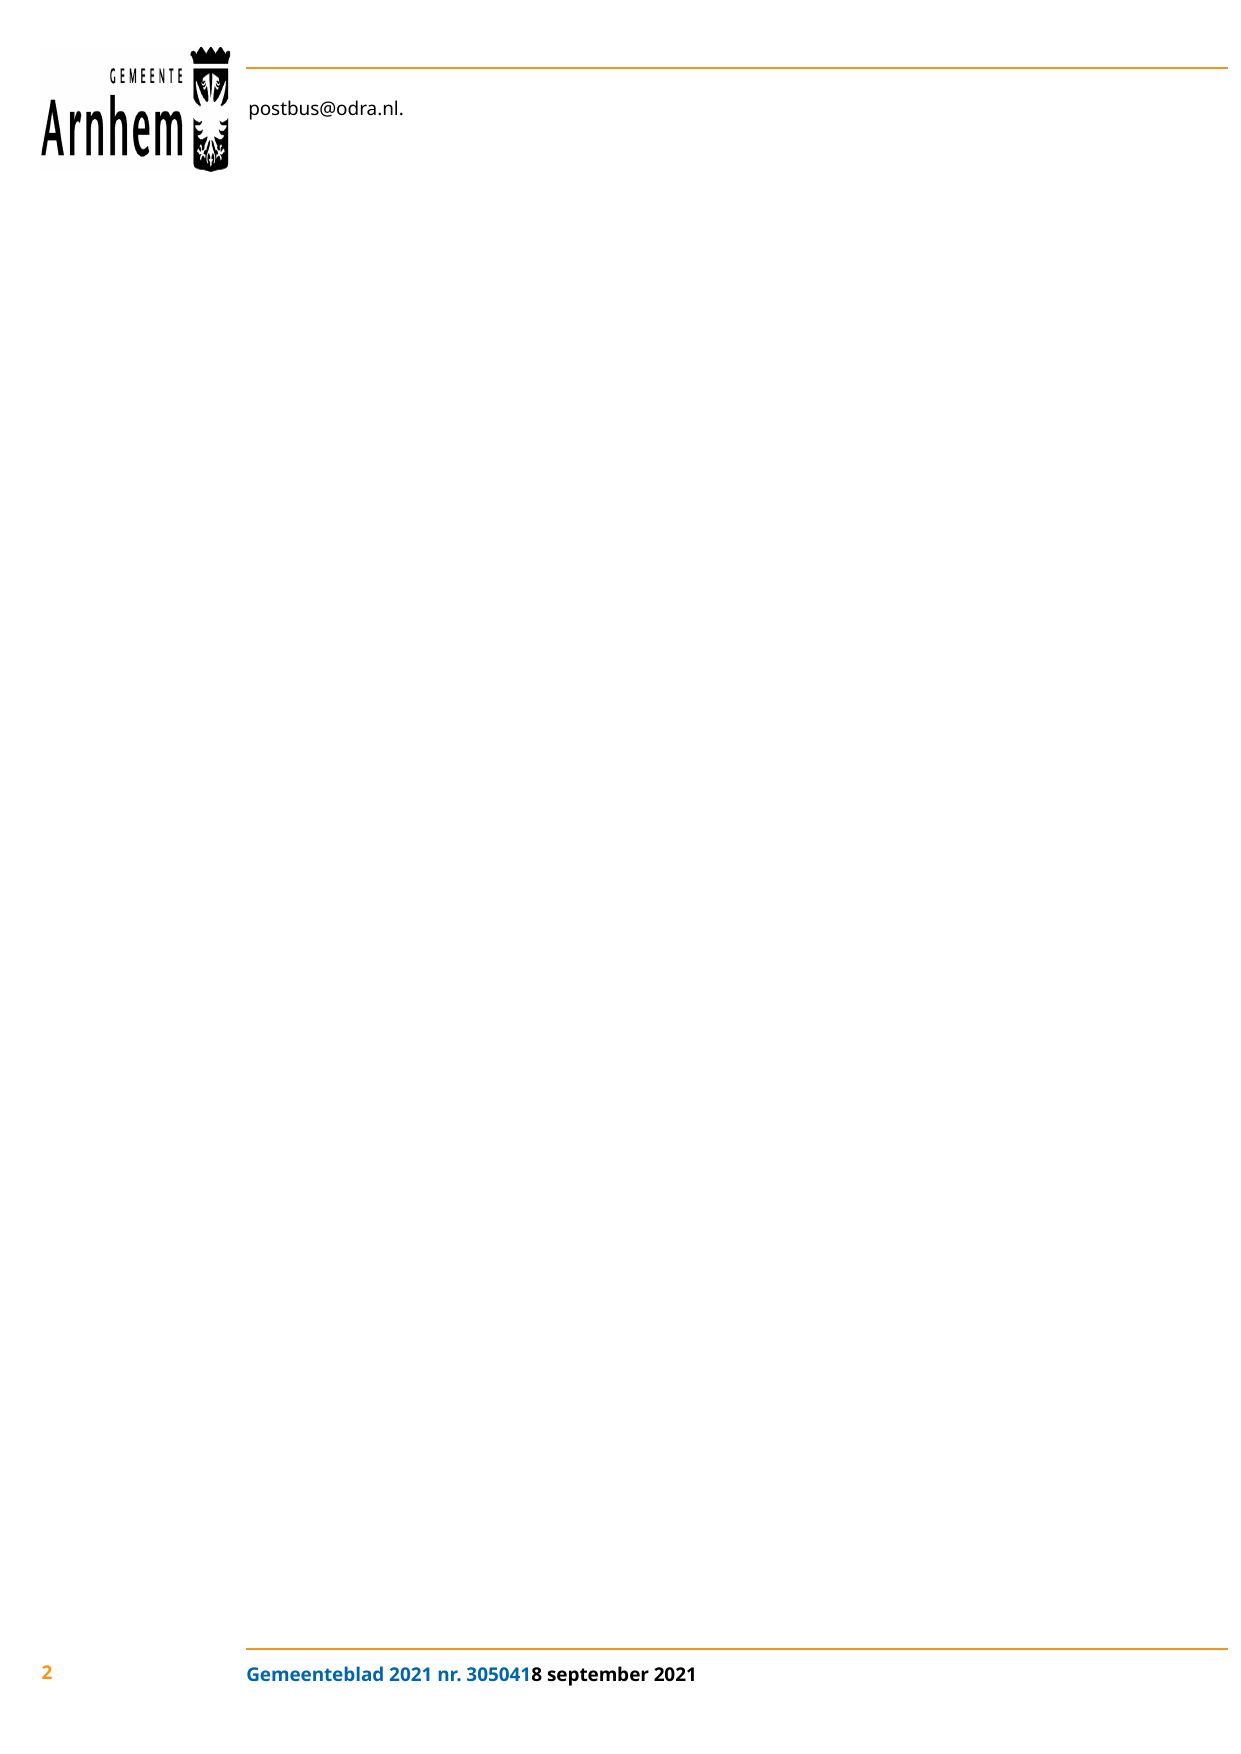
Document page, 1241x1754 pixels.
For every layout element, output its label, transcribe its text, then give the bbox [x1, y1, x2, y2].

text postbus@odra.nl. [248, 95, 1152, 121]
picture [41, 47, 231, 172]
